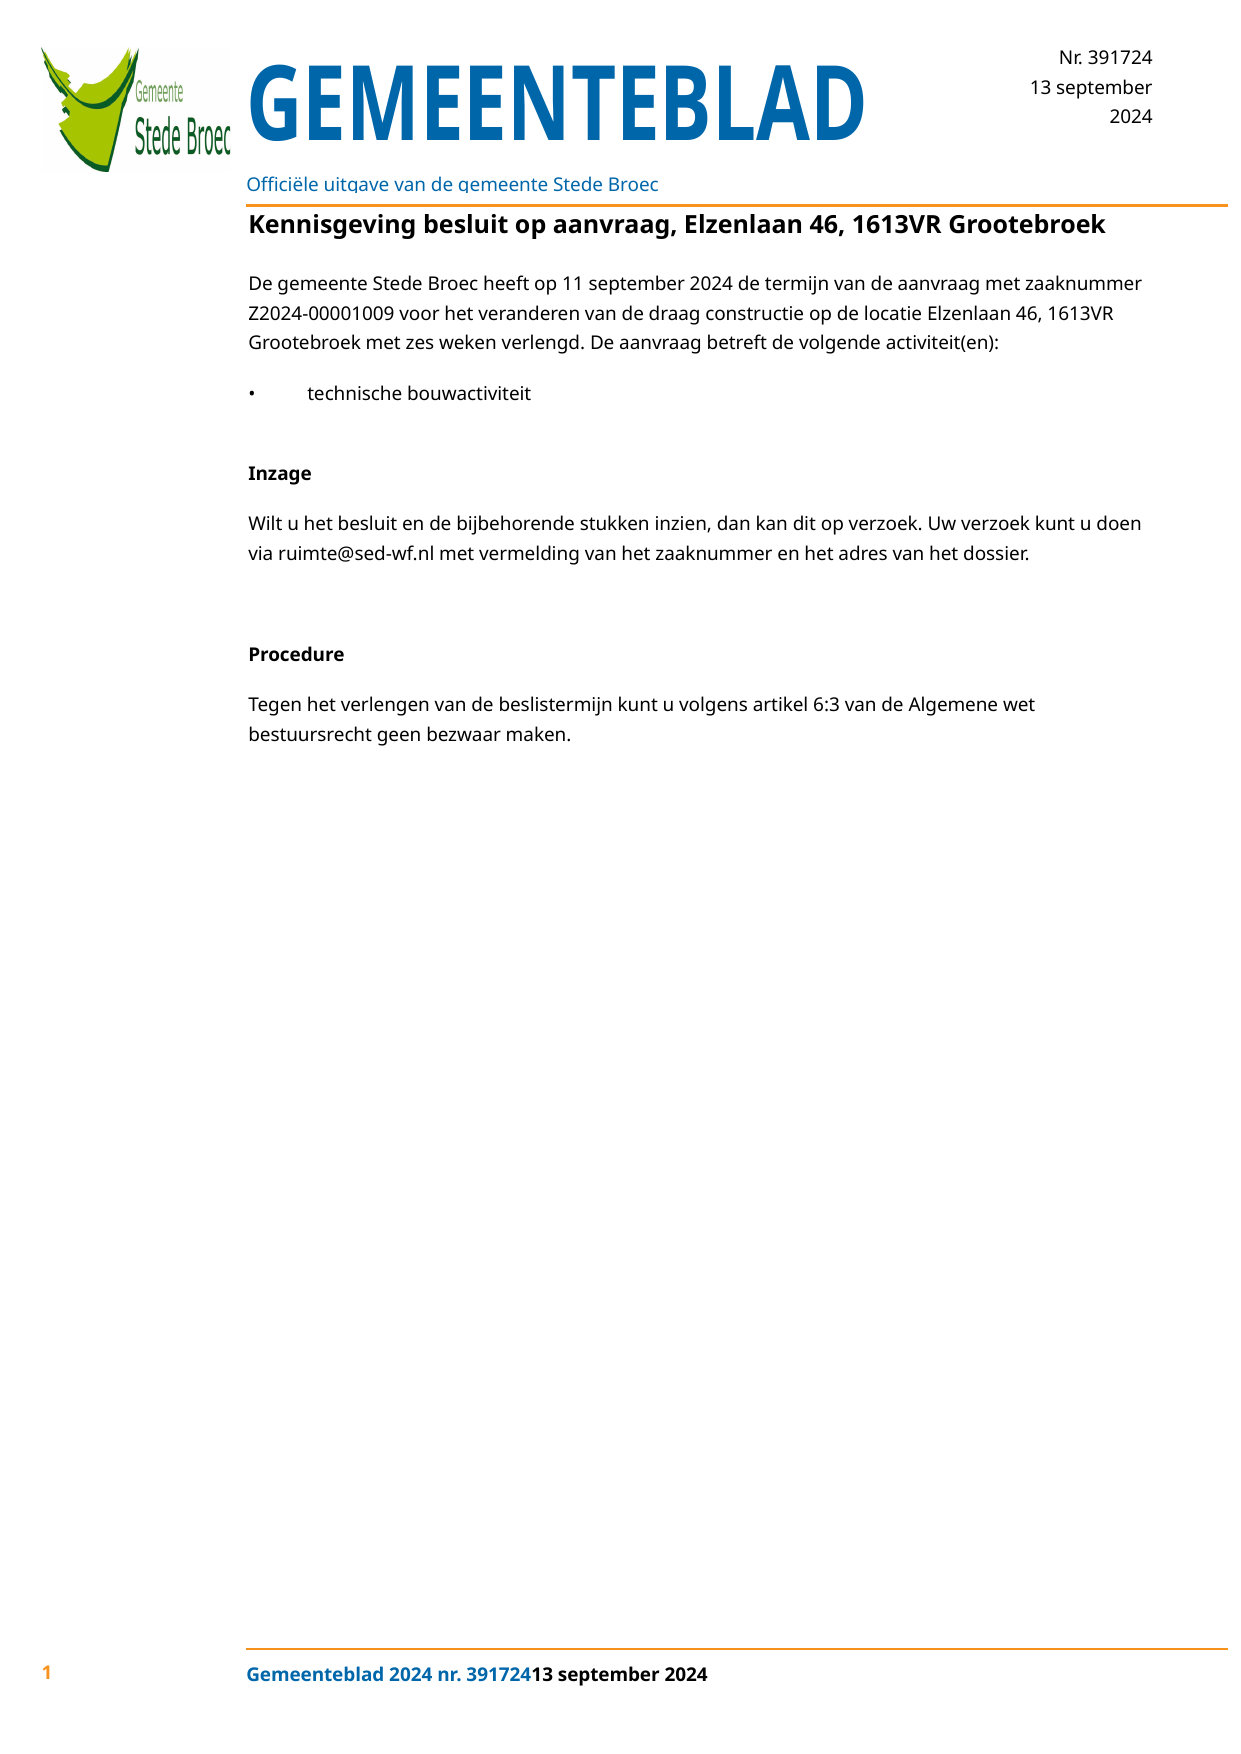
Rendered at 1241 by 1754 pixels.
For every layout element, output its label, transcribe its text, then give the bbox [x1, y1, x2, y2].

list technische bouwactiviteit [248, 380, 1152, 406]
text Wilt u het besluit en de bijbehorende stukken inzien, dan kan dit op verzoek. Uw verzoek kunt u doen via ruimte@sed-wf.nl met vermelding van het zaaknummer en het adres van het dossier. [248, 510, 1152, 566]
text Tegen het verlengen van de beslistermijn kunt u volgens artikel 6:3 van de Algemene wet bestuursrecht geen bezwaar maken. [248, 691, 1152, 746]
text Inzage [248, 460, 1152, 486]
text Procedure [248, 641, 1152, 666]
picture [41, 47, 231, 172]
text Kennisgeving besluit op aanvraag, Elzenlaan 46, 1613VR Grootebroek [248, 207, 1152, 241]
text De gemeente Stede Broec heeft op 11 september 2024 de termijn van de aanvraag met zaaknummer Z2024-00001009 voor het veranderen van de draag constructie op de locatie Elzenlaan 46, 1613VR Grootebroek met zes weken verlengd. De aanvraag betreft de volgende activiteit(en): [248, 270, 1152, 355]
